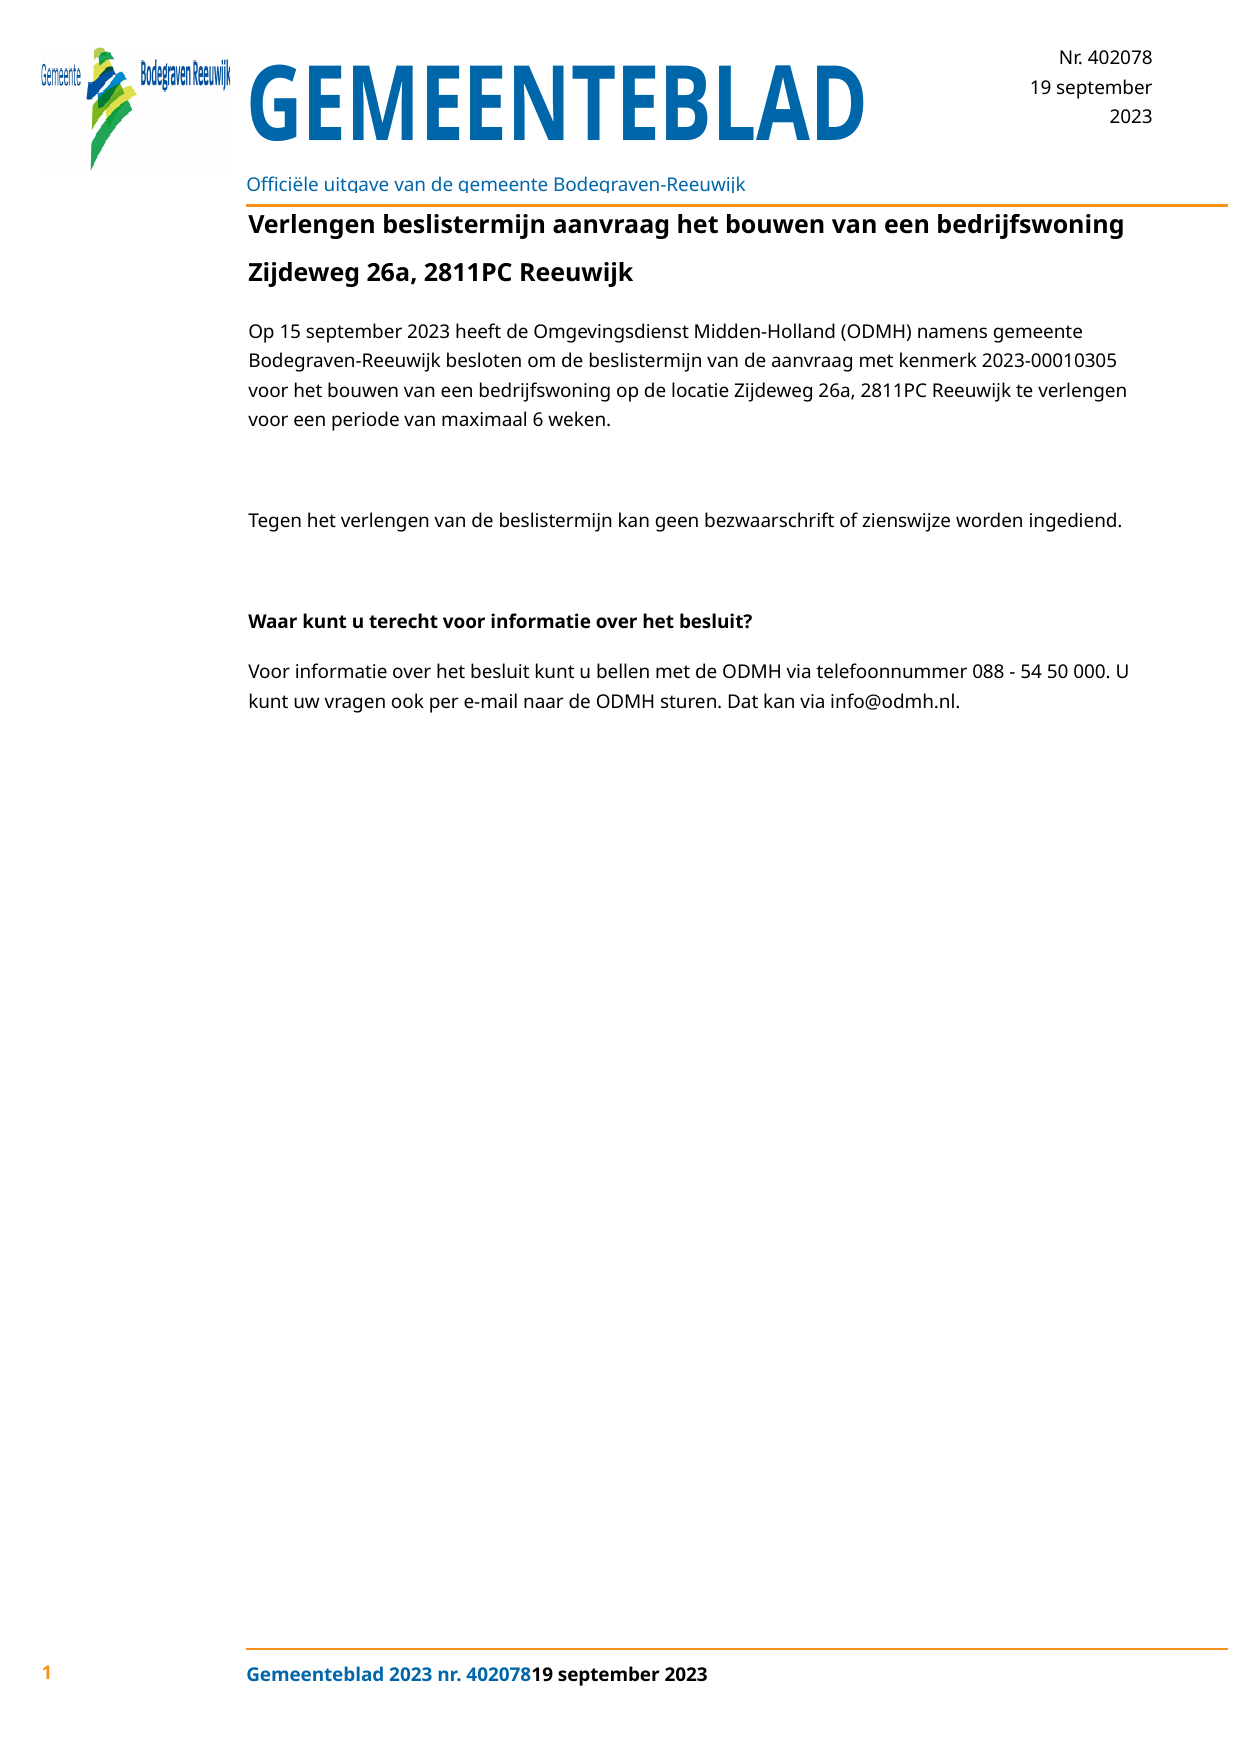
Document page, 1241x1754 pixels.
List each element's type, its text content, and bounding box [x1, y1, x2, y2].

picture [41, 47, 231, 172]
text Op 15 september 2023 heeft de Omgevingsdienst Midden-Holland (ODMH) namens gemeente Bodegraven-Reeuwijk besloten om de beslistermijn van de aanvraag met kenmerk 2023-00010305 voor het bouwen van een bedrijfswoning op de locatie Zijdeweg 26a, 2811PC Reeuwijk te verlengen voor een periode van maximaal 6 weken. [248, 318, 1152, 432]
text Verlengen beslistermijn aanvraag het bouwen van een bedrijfswoning Zijdeweg 26a, 2811PC Reeuwijk [248, 207, 1152, 288]
text Voor informatie over het besluit kunt u bellen met de ODMH via telefoonnummer 088 - 54 50 000. U kunt uw vragen ook per e-mail naar de ODMH sturen. Dat kan via info@odmh.nl. [248, 659, 1152, 714]
text Waar kunt u terecht voor informatie over het besluit? [248, 608, 1152, 634]
text Tegen het verlengen van de beslistermijn kan geen bezwaarschrift of zienswijze worden ingediend. [248, 507, 1152, 533]
